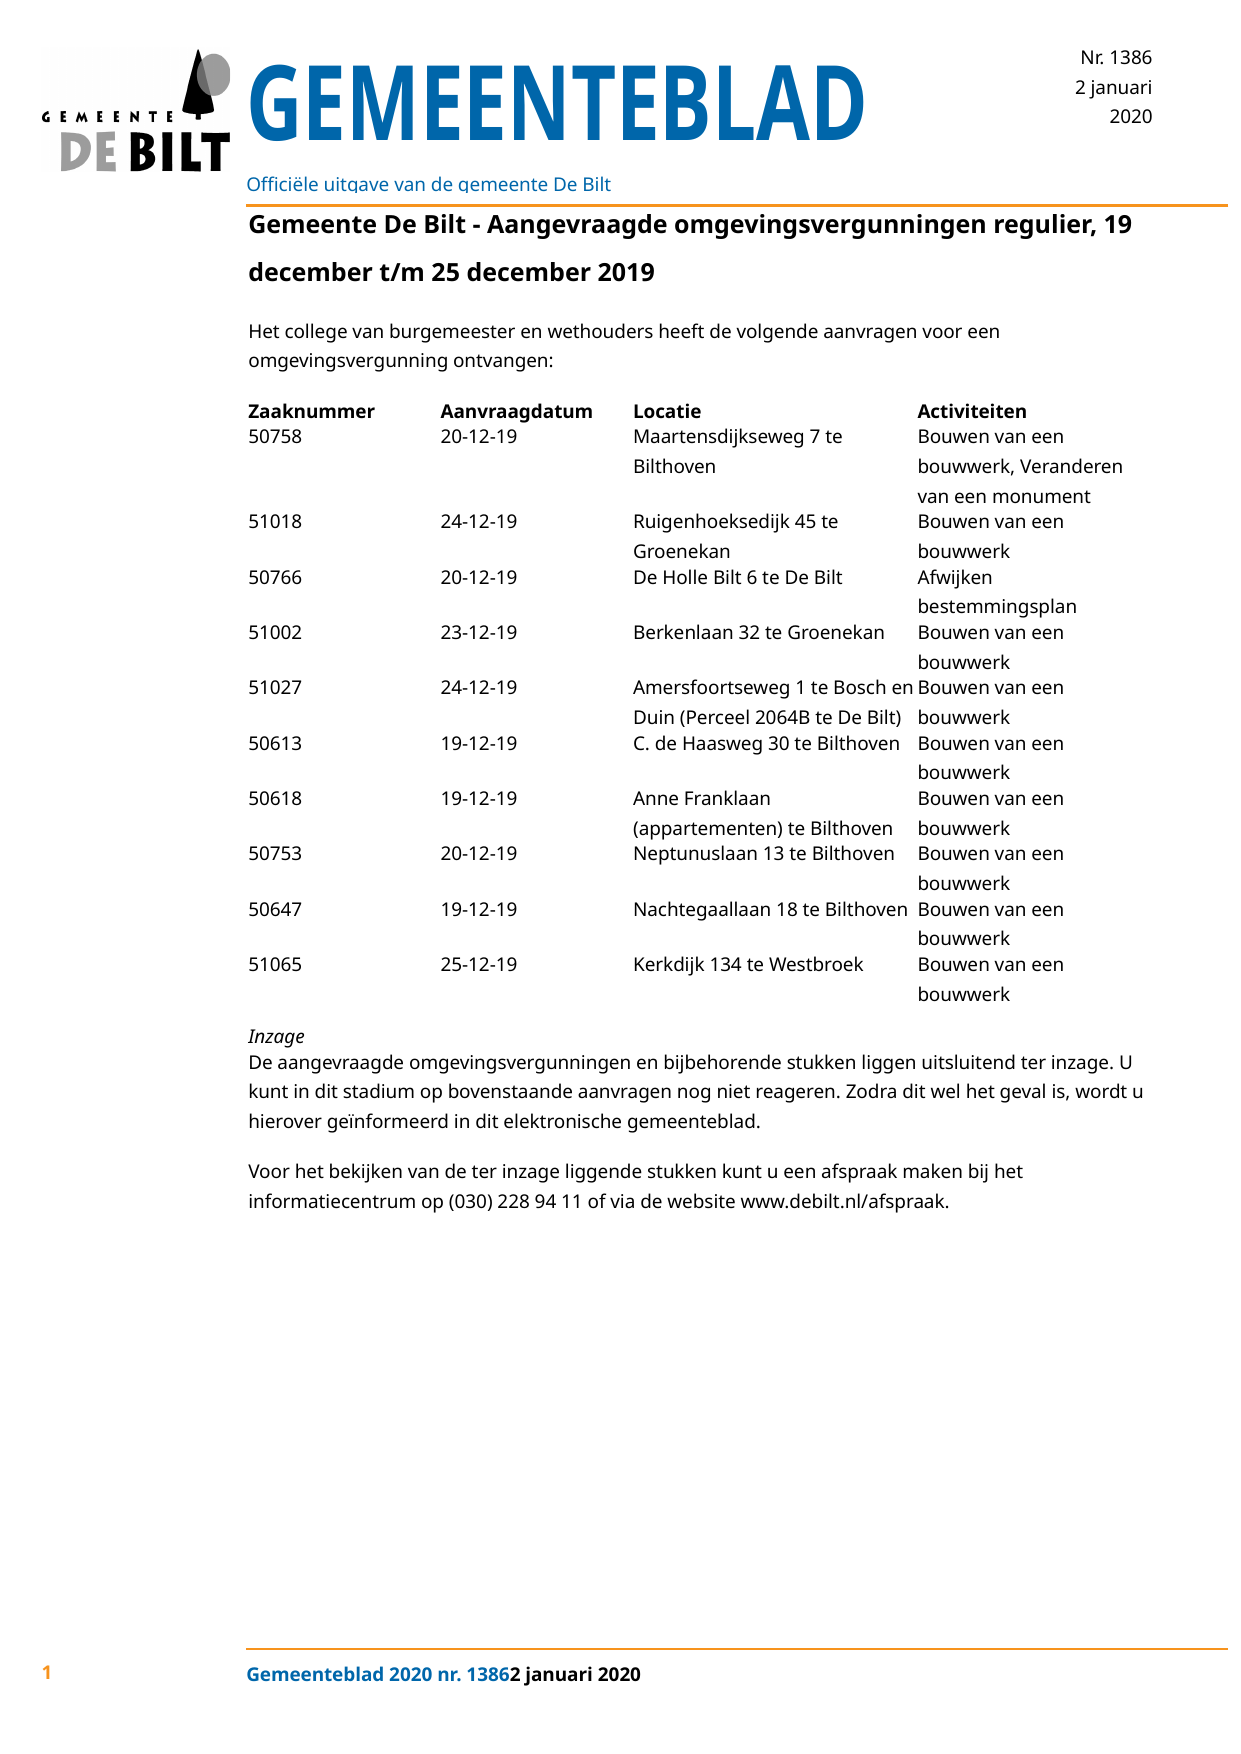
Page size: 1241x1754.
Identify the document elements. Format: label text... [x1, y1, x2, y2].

text De aangevraagde omgevingsvergunningen en bijbehorende stukken liggen uitsluitend ter inzage. U kunt in dit stadium op bovenstaande aanvragen nog niet reageren. Zodra dit wel het geval is, wordt u hierover geïnformeerd in dit elektronische gemeenteblad. [248, 1049, 1152, 1134]
table_cell 50618 [248, 785, 440, 841]
text Het college van burgemeester en wethouders heeft de volgende aanvragen voor een omgevingsvergunning ontvangen: [248, 318, 1152, 373]
table_cell 50613 [248, 730, 440, 785]
table_cell 24-12-19 [440, 675, 633, 730]
table_cell 50758 [248, 424, 440, 509]
table_cell Kerkdijk 134 te Westbroek [633, 951, 917, 1006]
table_cell Ruigenhoeksedijk 45 te Groenekan [633, 509, 917, 564]
table_cell Anne Franklaan (appartementen) te Bilthoven [633, 785, 917, 841]
table_cell Bouwen van een bouwwerk, Veranderen van een monument [917, 424, 1152, 509]
table_cell 51018 [248, 509, 440, 564]
table_cell 51065 [248, 951, 440, 1006]
table_cell Berkenlaan 32 te Groenekan [633, 619, 917, 674]
table_cell Bouwen van een bouwwerk [917, 675, 1152, 730]
table_cell Afwijken bestemmingsplan [917, 564, 1152, 619]
table_header Activiteiten [917, 398, 1152, 424]
text Voor het bekijken van de ter inzage liggende stukken kunt u een afspraak maken bij het informatiecentrum op (030) 228 94 11 of via de website www.debilt.nl/afspraak. [248, 1158, 1152, 1214]
table_cell Bouwen van een bouwwerk [917, 951, 1152, 1006]
table_cell Neptunuslaan 13 te Bilthoven [633, 841, 917, 896]
table_cell 24-12-19 [440, 509, 633, 564]
table_cell Nachtegaallaan 18 te Bilthoven [633, 896, 917, 951]
table_cell Bouwen van een bouwwerk [917, 730, 1152, 785]
table_cell Bouwen van een bouwwerk [917, 785, 1152, 841]
table_cell 19-12-19 [440, 785, 633, 841]
table_cell Bouwen van een bouwwerk [917, 841, 1152, 896]
table_cell 20-12-19 [440, 841, 633, 896]
table_cell 19-12-19 [440, 730, 633, 785]
table_cell De Holle Bilt 6 te De Bilt [633, 564, 917, 619]
table_header Locatie [633, 398, 917, 424]
text Gemeente De Bilt - Aangevraagde omgevingsvergunningen regulier, 19 december t/m 25 december 2019 [248, 207, 1152, 288]
table_cell Bouwen van een bouwwerk [917, 509, 1152, 564]
picture [41, 47, 231, 172]
table_cell 51002 [248, 619, 440, 674]
table_cell 20-12-19 [440, 424, 633, 509]
table_cell 23-12-19 [440, 619, 633, 674]
table_cell C. de Haasweg 30 te Bilthoven [633, 730, 917, 785]
table_cell 20-12-19 [440, 564, 633, 619]
table_header Zaaknummer [248, 398, 440, 424]
table_cell Amersfoortseweg 1 te Bosch en Duin (Perceel 2064B te De Bilt) [633, 675, 917, 730]
table_header Aanvraagdatum [440, 398, 633, 424]
table_cell 50753 [248, 841, 440, 896]
table_cell Maartensdijkseweg 7 te Bilthoven [633, 424, 917, 509]
text Inzage [248, 1023, 1152, 1049]
table_cell 51027 [248, 675, 440, 730]
table_cell 25-12-19 [440, 951, 633, 1006]
table_cell 50766 [248, 564, 440, 619]
table_cell 50647 [248, 896, 440, 951]
table_cell Bouwen van een bouwwerk [917, 896, 1152, 951]
table_cell 19-12-19 [440, 896, 633, 951]
table_cell Bouwen van een bouwwerk [917, 619, 1152, 674]
